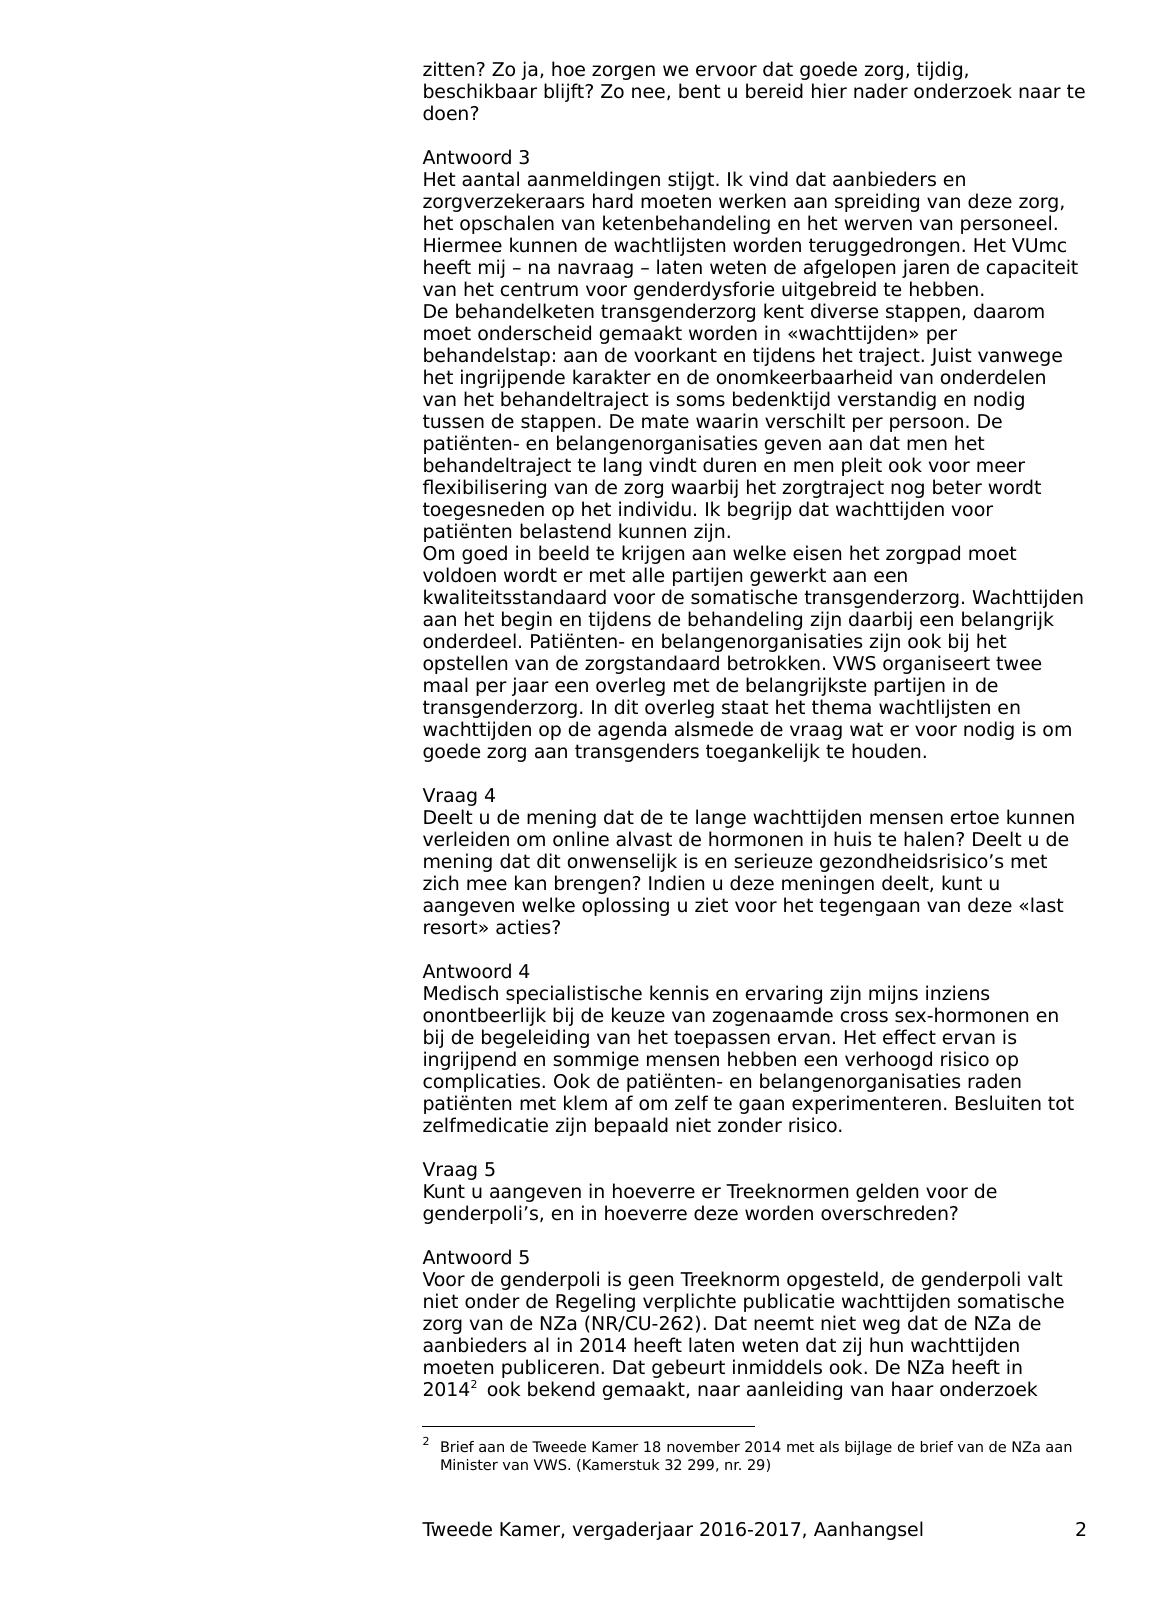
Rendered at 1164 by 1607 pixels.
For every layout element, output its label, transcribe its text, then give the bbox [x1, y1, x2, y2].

text Medisch specialistische kennis en ervaring zijn mijns inziens onontbeerlijk bij de keuze van zogenaamde cross sex-hormonen en bij de begeleiding van het toepassen ervan. Het effect ervan is ingrijpend en sommige mensen hebben een verhoogd risico op complicaties. Ook de patiënten- en belangenorganisaties raden patiënten met klem af om zelf te gaan experimenteren. Besluiten tot zelfmedicatie zijn bepaald niet zonder risico. [422, 983, 1087, 1137]
text Om goed in beeld te krijgen aan welke eisen het zorgpad moet voldoen wordt er met alle partijen gewerkt aan een kwaliteitsstandaard voor de somatische transgenderzorg. Wachttijden aan het begin en tijdens de behandeling zijn daarbij een belangrijk onderdeel. Patiënten- en belangenorganisaties zijn ook bij het opstellen van de zorgstandaard betrokken. VWS organiseert twee maal per jaar een overleg met de belangrijkste partijen in de transgenderzorg. In dit overleg staat het thema wachtlijsten en wachttijden op de agenda alsmede de vraag wat er voor nodig is om goede zorg aan transgenders toegankelijk te houden. [422, 543, 1087, 763]
text Vraag 4 [422, 785, 1087, 807]
text Vraag 5 [422, 1159, 1087, 1181]
text Antwoord 3 [422, 147, 1087, 169]
text Antwoord 4 [422, 961, 1087, 983]
text zitten? Zo ja, hoe zorgen we ervoor dat goede zorg, tijdig, beschikbaar blijft? Zo nee, bent u bereid hier nader onderzoek naar te doen? [422, 59, 1087, 125]
text Voor de genderpoli is geen Treeknorm opgesteld, de genderpoli valt niet onder de Regeling verplichte publicatie wachttijden somatische zorg van de NZa (NR/CU-262). Dat neemt niet weg dat de NZa de aanbieders al in 2014 heeft laten weten dat zij hun wachttijden moeten publiceren. Dat gebeurt inmiddels ook. De NZa heeft in 2014 ook bekend gemaakt, naar aanleiding van haar onderzoek [422, 1269, 1087, 1401]
text Kunt u aangeven in hoeverre er Treeknormen gelden voor de genderpoli’s, en in hoeverre deze worden overschreden? [422, 1181, 1087, 1225]
text Antwoord 5 [422, 1247, 1087, 1269]
text De behandelketen transgenderzorg kent diverse stappen, daarom moet onderscheid gemaakt worden in «wachttijden» per behandelstap: aan de voorkant en tijdens het traject. Juist vanwege het ingrijpende karakter en de onomkeerbaarheid van onderdelen van het behandeltraject is soms bedenktijd verstandig en nodig tussen de stappen. De mate waarin verschilt per persoon. De patiënten- en belangenorganisaties geven aan dat men het behandeltraject te lang vindt duren en men pleit ook voor meer flexibilisering van de zorg waarbij het zorgtraject nog beter wordt toegesneden op het individu. Ik begrijp dat wachttijden voor patiënten belastend kunnen zijn. [422, 301, 1087, 543]
text Brief aan de Tweede Kamer 18 november 2014 met als bijlage de brief van de NZa aan Minister van VWS. (Kamerstuk 32 299, nr. 29) [422, 1435, 1087, 1474]
text Het aantal aanmeldingen stijgt. Ik vind dat aanbieders en zorgverzekeraars hard moeten werken aan spreiding van deze zorg, het opschalen van ketenbehandeling en het werven van personeel. Hiermee kunnen de wachtlijsten worden teruggedrongen. Het VUmc heeft mij – na navraag – laten weten de afgelopen jaren de capaciteit van het centrum voor genderdysforie uitgebreid te hebben. [422, 169, 1087, 301]
text Deelt u de mening dat de te lange wachttijden mensen ertoe kunnen verleiden om online alvast de hormonen in huis te halen? Deelt u de mening dat dit onwenselijk is en serieuze gezondheidsrisico’s met zich mee kan brengen? Indien u deze meningen deelt, kunt u aangeven welke oplossing u ziet voor het tegengaan van deze «last resort» acties? [422, 807, 1087, 939]
